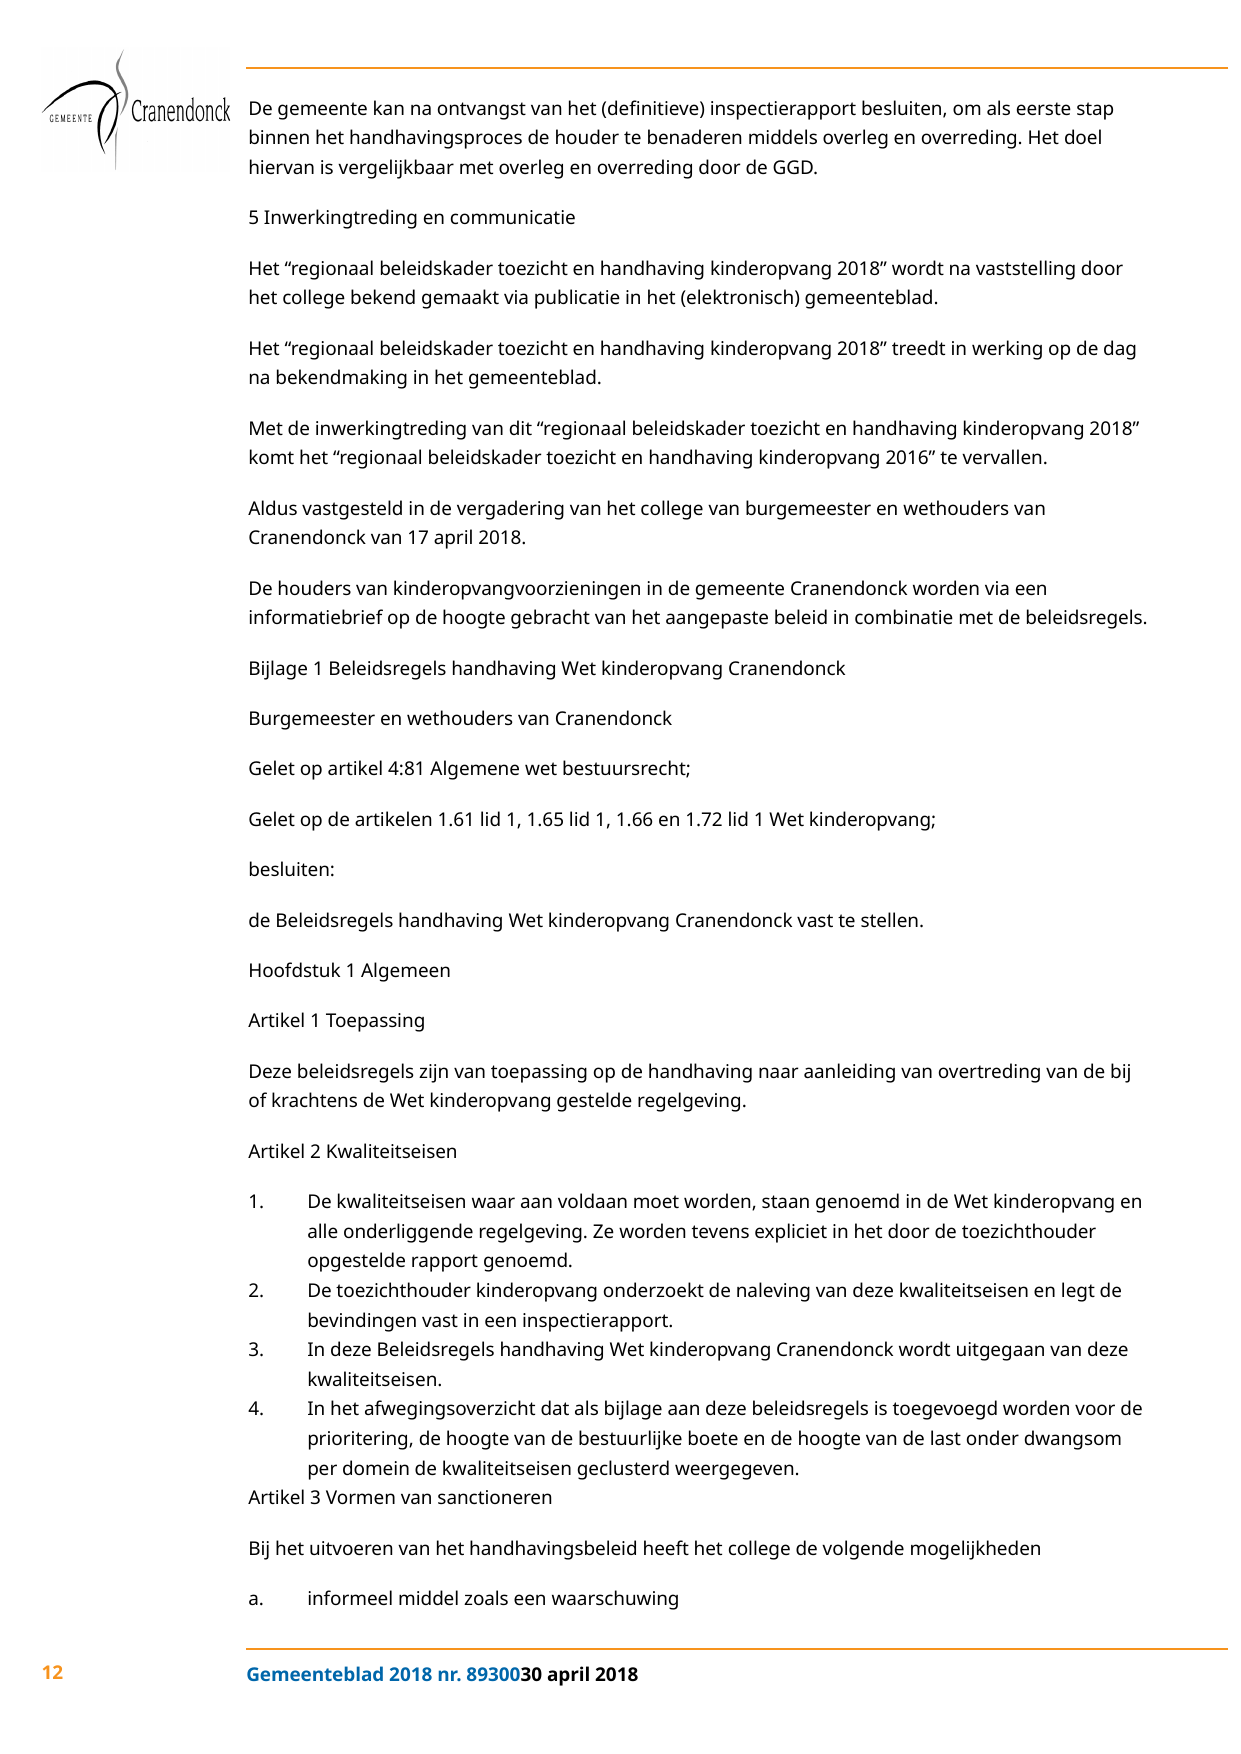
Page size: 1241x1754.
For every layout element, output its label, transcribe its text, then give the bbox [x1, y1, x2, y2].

text De houders van kinderopvangvoorzieningen in de gemeente Cranendonck worden via een informatiebrief op de hoogte gebracht van het aangepaste beleid in combinatie met de beleidsregels. [248, 575, 1152, 630]
text Gelet op artikel 4:81 Algemene wet bestuursrecht; [248, 756, 1152, 781]
text Het “regionaal beleidskader toezicht en handhaving kinderopvang 2018” wordt na vaststelling door het college bekend gemaakt via publicatie in het (elektronisch) gemeenteblad. [248, 255, 1152, 310]
text Artikel 2 Kwaliteitseisen [248, 1138, 1152, 1164]
text Bij het uitvoeren van het handhavingsbeleid heeft het college de volgende mogelijkheden [248, 1535, 1152, 1561]
text Artikel 3 Vormen van sanctioneren [248, 1484, 1152, 1510]
picture [41, 47, 231, 172]
text Burgemeester en wethouders van Cranendonck [248, 705, 1152, 731]
text Bijlage 1 Beleidsregels handhaving Wet kinderopvang Cranendonck [248, 655, 1152, 681]
text Deze beleidsregels zijn van toepassing op de handhaving naar aanleiding van overtreding van de bij of krachtens de Wet kinderopvang gestelde regelgeving. [248, 1058, 1152, 1113]
text besluiten: [248, 856, 1152, 882]
list De kwaliteitseisen waar aan voldaan moet worden, staan genoemd in de Wet kinderopvang en alle onderliggende regelgeving. Ze worden tevens expliciet in het door de toezichthouder opgestelde rapport genoemd. [248, 1188, 1152, 1273]
list In het afwegingsoverzicht dat als bijlage aan deze beleidsregels is toegevoegd worden voor de prioritering, de hoogte van de bestuurlijke boete en de hoogte van de last onder dwangsom per domein de kwaliteitseisen geclusterd weergegeven. [248, 1396, 1152, 1481]
text Artikel 1 Toepassing [248, 1008, 1152, 1033]
text Aldus vastgesteld in de vergadering van het college van burgemeester en wethouders van Cranendonck van 17 april 2018. [248, 495, 1152, 550]
text De gemeente kan na ontvangst van het (definitieve) inspectierapport besluiten, om als eerste stap binnen het handhavingsproces de houder te benaderen middels overleg en overreding. Het doel hiervan is vergelijkbaar met overleg en overreding door de GGD. [248, 95, 1152, 180]
text 5 Inwerkingtreding en communicatie [248, 204, 1152, 230]
list De toezichthouder kinderopvang onderzoekt de naleving van deze kwaliteitseisen en legt de bevindingen vast in een inspectierapport. [248, 1277, 1152, 1333]
text Gelet op de artikelen 1.61 lid 1, 1.65 lid 1, 1.66 en 1.72 lid 1 Wet kinderopvang; [248, 806, 1152, 832]
text Het “regionaal beleidskader toezicht en handhaving kinderopvang 2018” treedt in werking op de dag na bekendmaking in het gemeenteblad. [248, 335, 1152, 390]
list informeel middel zoals een waarschuwing [248, 1585, 1152, 1611]
text Met de inwerkingtreding van dit “regionaal beleidskader toezicht en handhaving kinderopvang 2018” komt het “regionaal beleidskader toezicht en handhaving kinderopvang 2016” te vervallen. [248, 415, 1152, 470]
text Hoofdstuk 1 Algemeen [248, 957, 1152, 983]
list In deze Beleidsregels handhaving Wet kinderopvang Cranendonck wordt uitgegaan van deze kwaliteitseisen. [248, 1336, 1152, 1392]
text de Beleidsregels handhaving Wet kinderopvang Cranendonck vast te stellen. [248, 907, 1152, 933]
